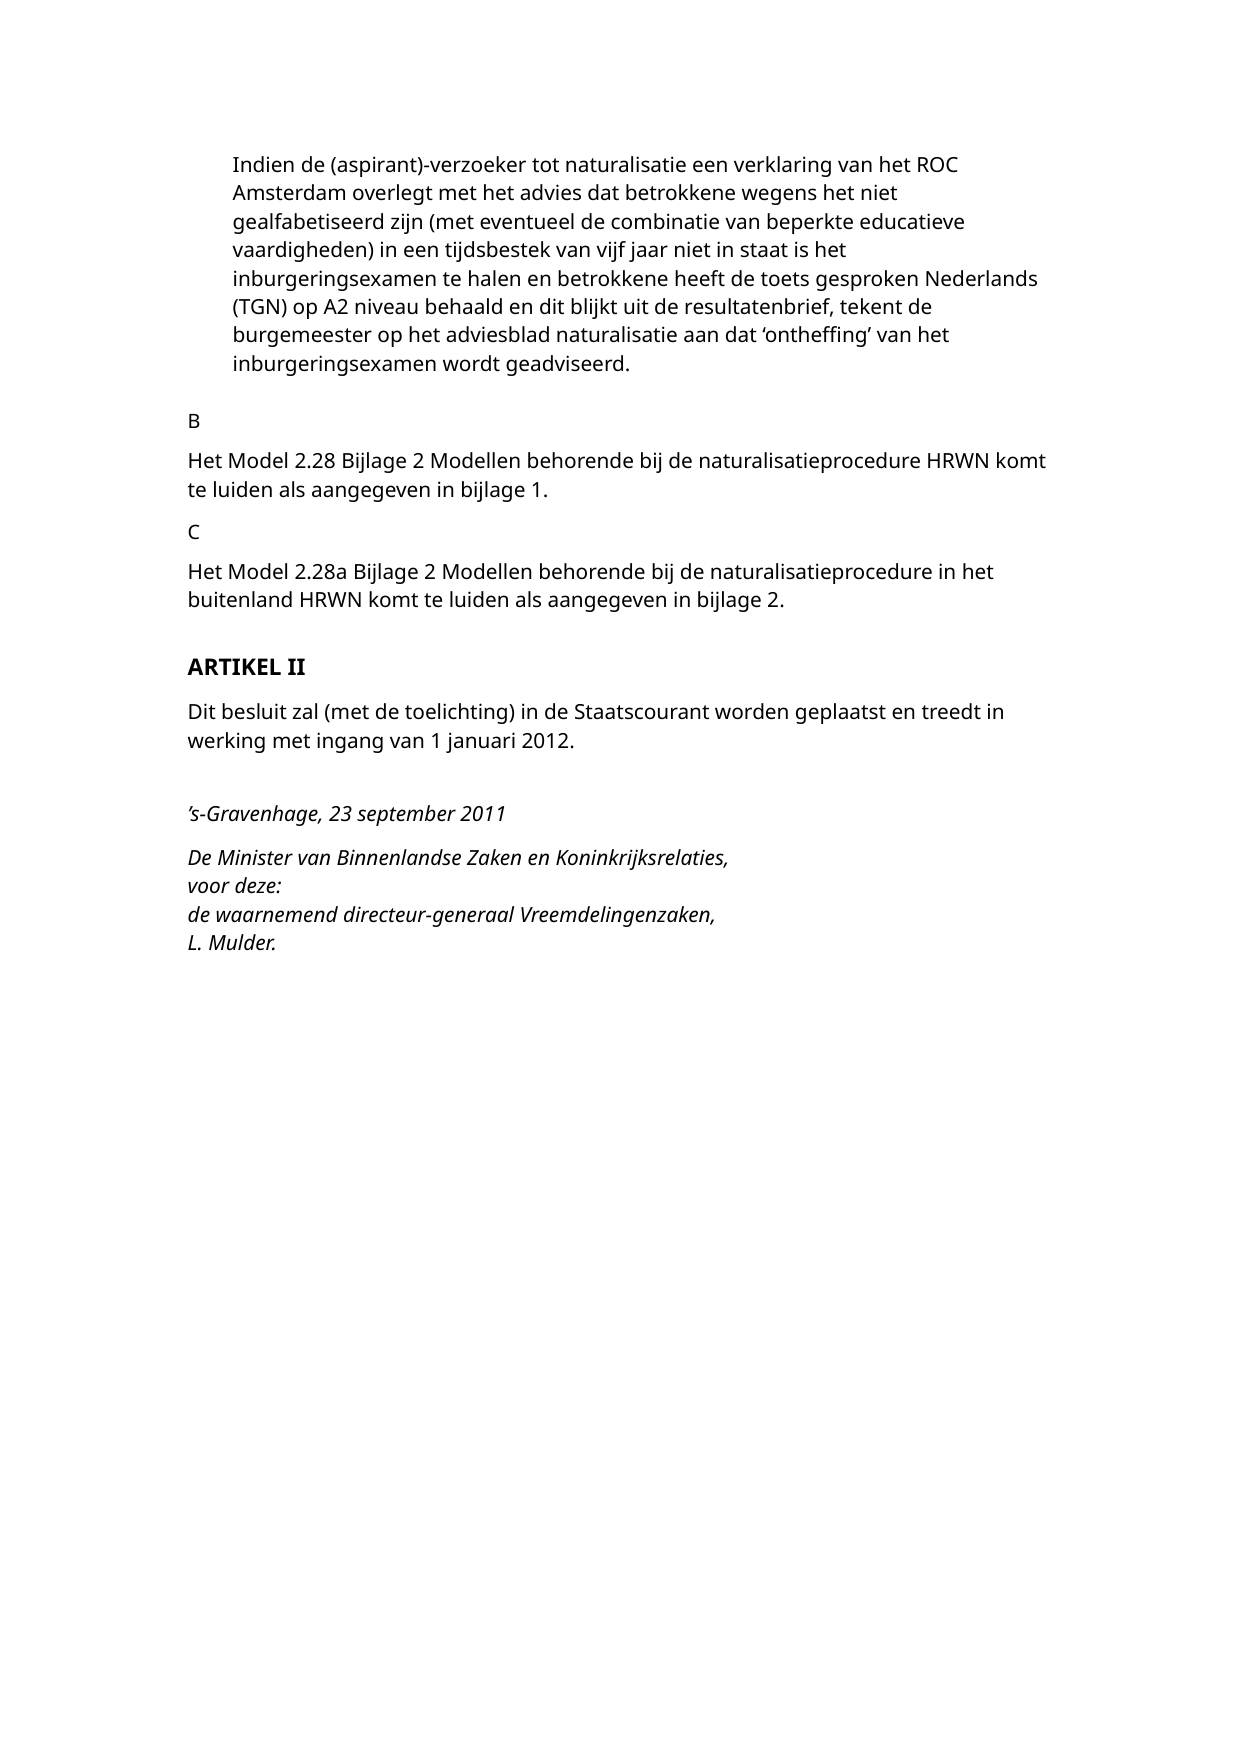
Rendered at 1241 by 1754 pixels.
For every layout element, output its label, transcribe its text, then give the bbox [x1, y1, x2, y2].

text voor deze: [187, 871, 1053, 900]
text ’s-Gravenhage, 23 september 2011 [187, 799, 1053, 828]
text C [187, 518, 1053, 545]
text Dit besluit zal (met de toelichting) in de Staatscourant worden geplaatst en treedt in werking met ingang van 1 januari 2012. [187, 697, 1053, 754]
text B [187, 407, 1053, 434]
subtitle ARTIKEL II [187, 651, 1053, 682]
text De Minister van Binnenlandse Zaken en Koninkrijksrelaties, [187, 843, 1053, 871]
text Het Model 2.28 Bijlage 2 Modellen behorende bij de naturalisatieprocedure HRWN komt te luiden als aangegeven in bijlage 1. [187, 446, 1053, 503]
text de waarnemend directeur-generaal Vreemdelingenzaken, [187, 900, 1053, 928]
text Het Model 2.28a Bijlage 2 Modellen behorende bij de naturalisatieprocedure in het buitenland HRWN komt te luiden als aangegeven in bijlage 2. [187, 557, 1053, 614]
text Indien de (aspirant)-verzoeker tot naturalisatie een verklaring van het ROC Amsterdam overlegt met het advies dat betrokkene wegens het niet gealfabetiseerd zijn (met eventueel de combinatie van beperkte educatieve vaardigheden) in een tijdsbestek van vijf jaar niet in staat is het inburgeringsexamen te halen en betrokkene heeft de toets gesproken Nederlands (TGN) op A2 niveau behaald en dit blijkt uit de resultatenbrief, tekent de burgemeester op het adviesblad naturalisatie aan dat ‘ontheffing’ van het inburgeringsexamen wordt geadviseerd. [232, 150, 1053, 377]
text L. Mulder. [187, 928, 1053, 957]
